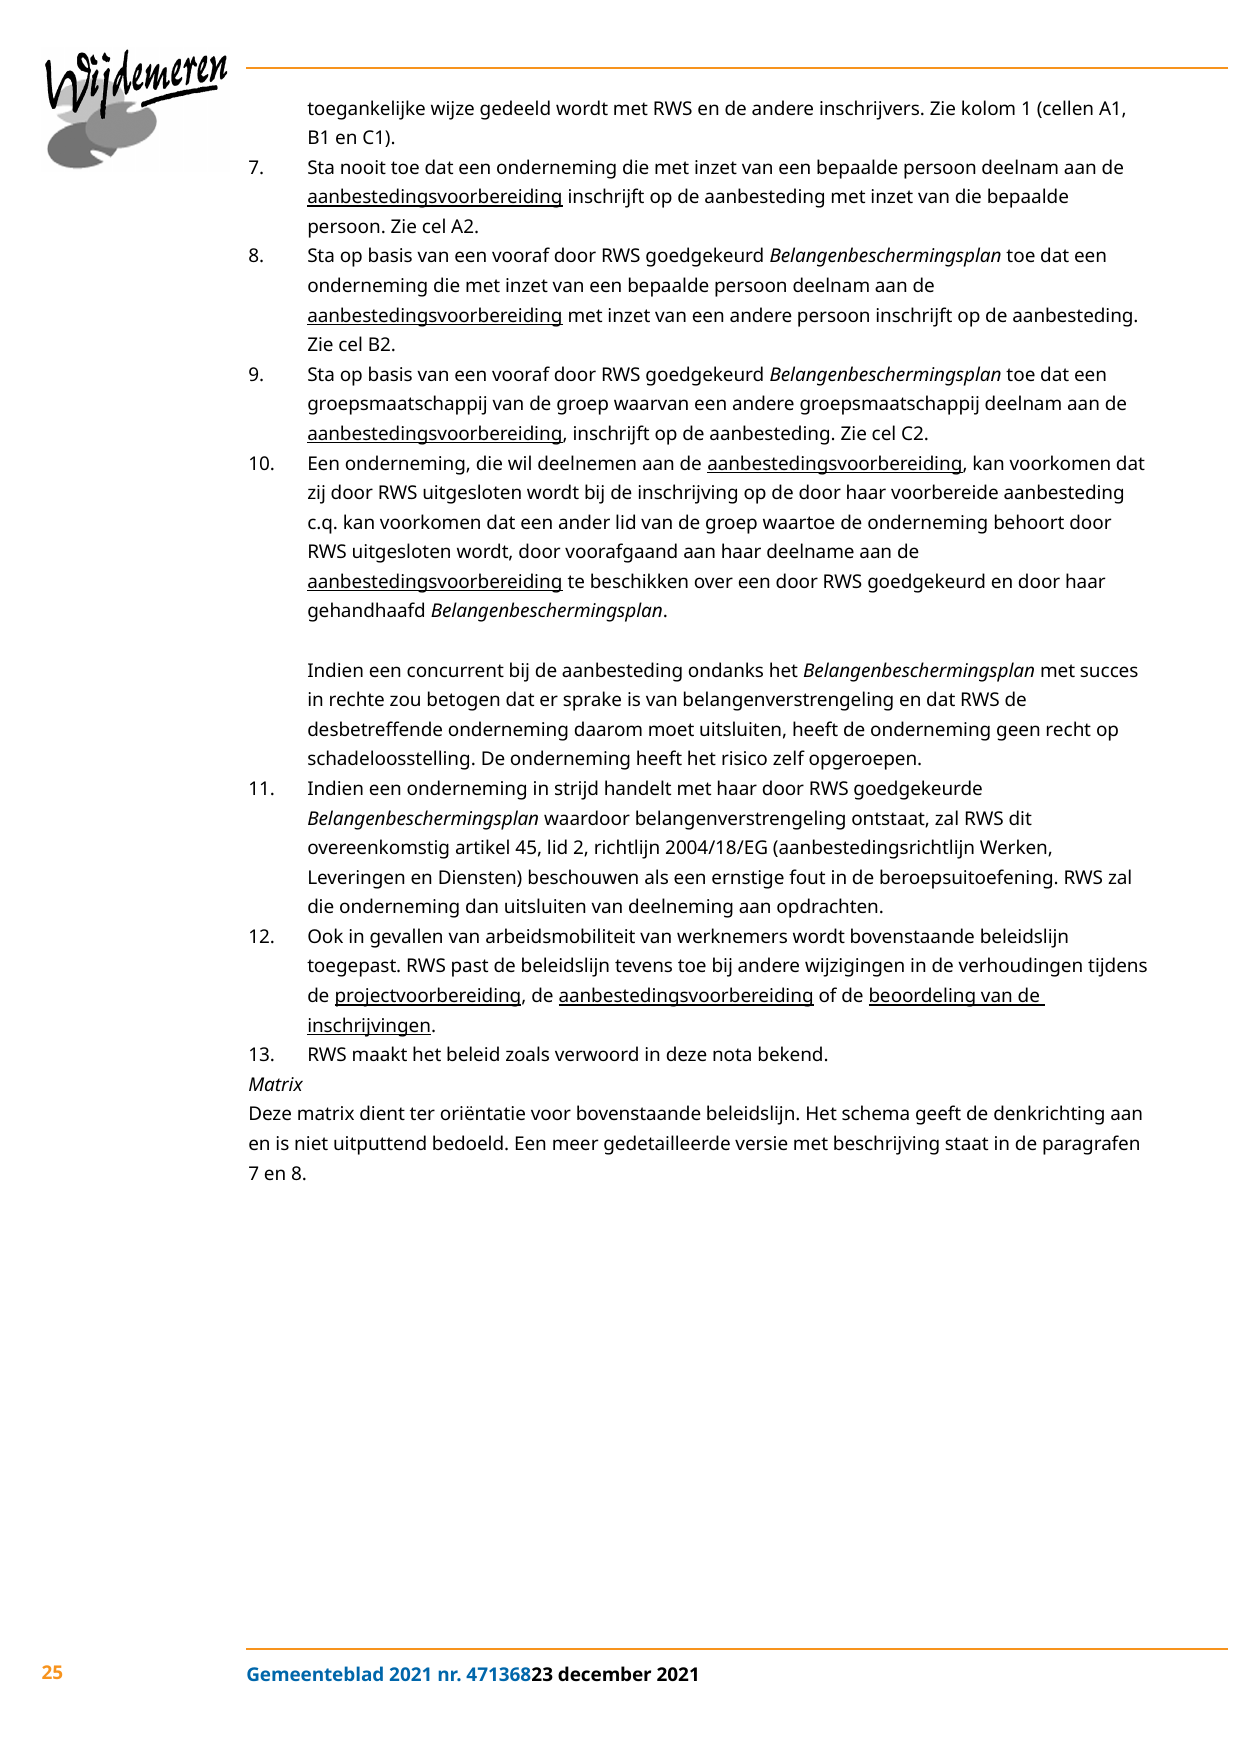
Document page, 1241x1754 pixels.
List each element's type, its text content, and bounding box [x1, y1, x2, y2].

list Sta op basis van een vooraf door RWS goedgekeurd Belangenbeschermingsplan toe dat een onderneming die met inzet van een bepaalde persoon deelnam aan de aanbestedingsvoorbereiding met inzet van een andere persoon inschrijft op de aanbesteding. Zie cel B2. [248, 243, 1152, 357]
text Deze matrix dient ter oriëntatie voor bovenstaande beleidslijn. Het schema geeft de denkrichting aan en is niet uitputtend bedoeld. Een meer gedetailleerde versie met beschrijving staat in de paragrafen 7 en 8. [248, 1101, 1152, 1186]
list RWS maakt het beleid zoals verwoord in deze nota bekend. [248, 1041, 1152, 1067]
picture [41, 47, 231, 172]
list Sta op basis van een vooraf door RWS goedgekeurd Belangenbeschermingsplan toe dat een groepsmaatschappij van de groep waarvan een andere groepsmaatschappij deelnam aan de aanbestedingsvoorbereiding, inschrijft op de aanbesteding. Zie cel C2. [248, 361, 1152, 446]
text Matrix [248, 1071, 1152, 1097]
list Indien een onderneming in strijd handelt met haar door RWS goedgekeurde Belangenbeschermingsplan waardoor belangenverstrengeling ontstaat, zal RWS dit overeenkomstig artikel 45, lid 2, richtlijn 2004/18/EG (aanbestedingsrichtlijn Werken, Leveringen en Diensten) beschouwen als een ernstige fout in de beroepsuitoefening. RWS zal die onderneming dan uitsluiten van deelneming aan opdrachten. [248, 775, 1152, 919]
list Indien een concurrent bij de aanbesteding ondanks het Belangenbeschermingsplan met succes in rechte zou betogen dat er sprake is van belangenverstrengeling en dat RWS de desbetreffende onderneming daarom moet uitsluiten, heeft de onderneming geen recht op schadeloosstelling. De onderneming heeft het risico zelf opgeroepen. [248, 657, 1152, 771]
list Ook in gevallen van arbeidsmobiliteit van werknemers wordt bovenstaande beleidslijn toegepast. RWS past de beleidslijn tevens toe bij andere wijzigingen in de verhoudingen tijdens de projectvoorbereiding, de aanbestedingsvoorbereiding of de beoordeling van de inschrijvingen. [248, 923, 1152, 1038]
list Een onderneming, die wil deelnemen aan de aanbestedingsvoorbereiding, kan voorkomen dat zij door RWS uitgesloten wordt bij de inschrijving op de door haar voorbereide aanbesteding c.q. kan voorkomen dat een ander lid van de groep waartoe de onderneming behoort door RWS uitgesloten wordt, door voorafgaand aan haar deelname aan de aanbestedingsvoorbereiding te beschikken over een door RWS goedgekeurd en door haar gehandhaafd Belangenbeschermingsplan. [248, 450, 1152, 623]
list Sta nooit toe dat een onderneming die met inzet van een bepaalde persoon deelnam aan de aanbestedingsvoorbereiding inschrijft op de aanbesteding met inzet van die bepaalde persoon. Zie cel A2. [248, 154, 1152, 239]
list toegankelijke wijze gedeeld wordt met RWS en de andere inschrijvers. Zie kolom 1 (cellen A1, B1 en C1). [248, 95, 1152, 150]
